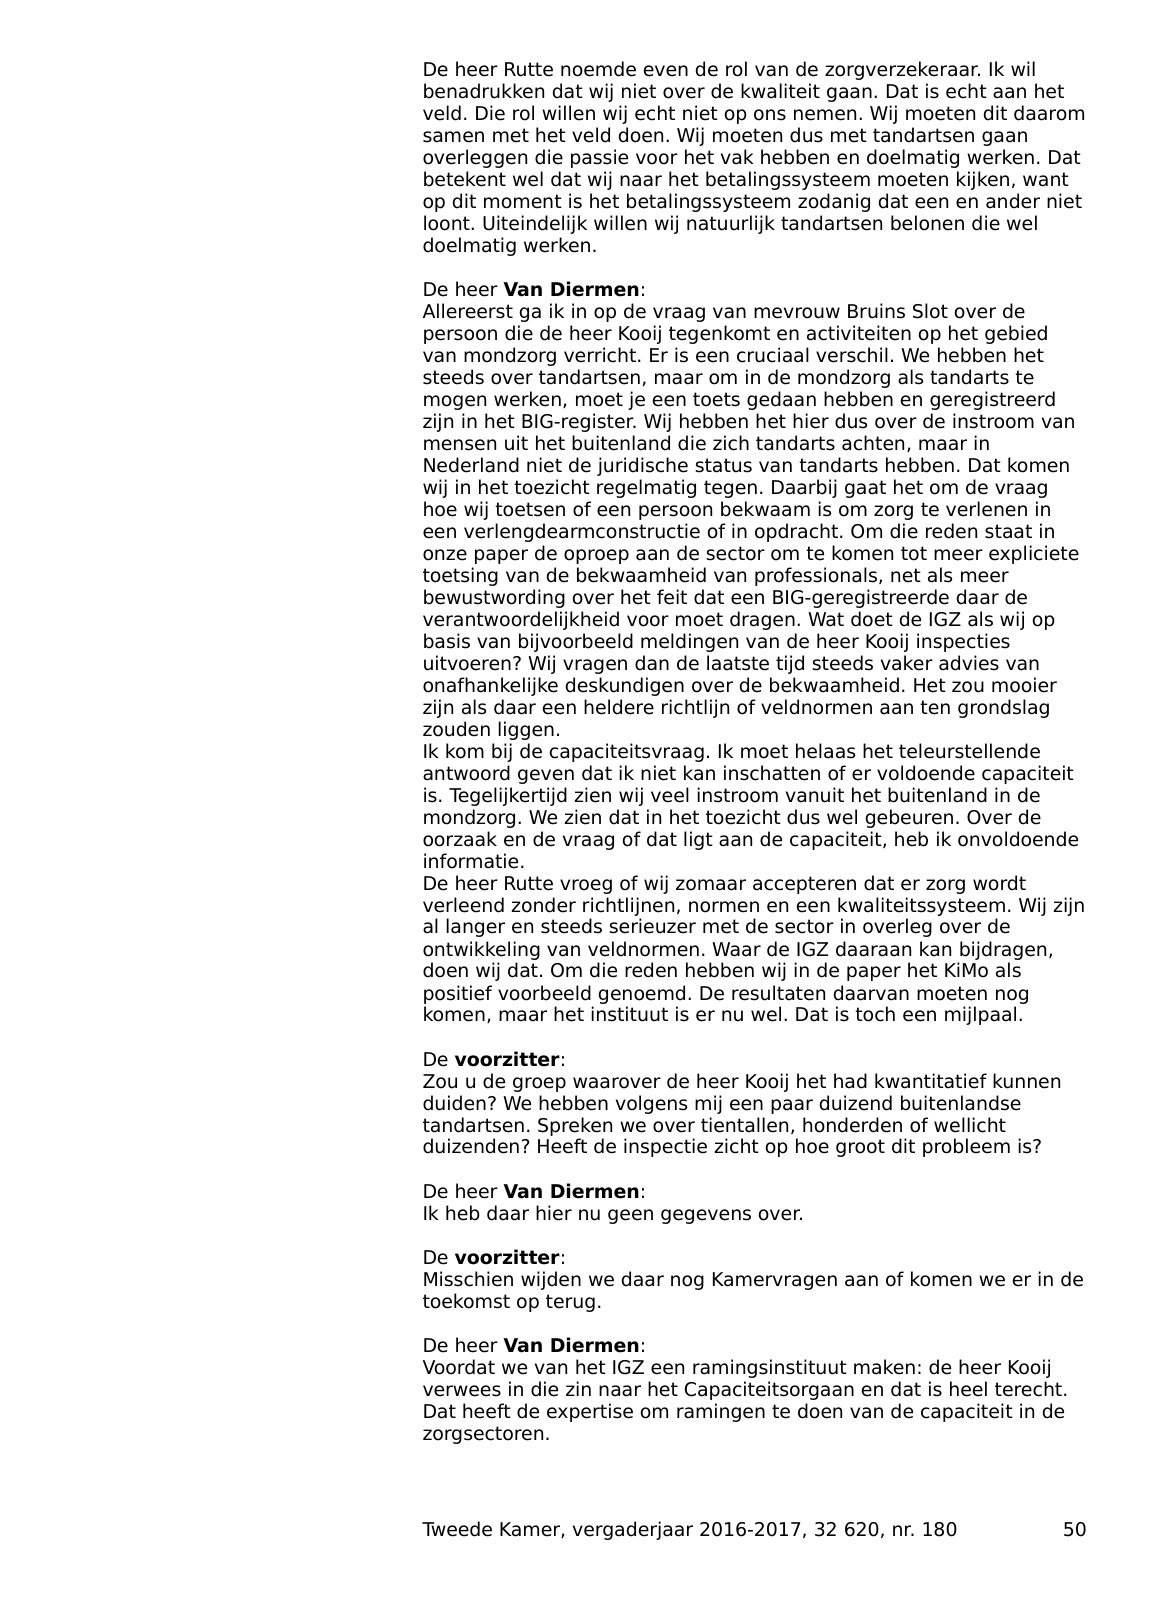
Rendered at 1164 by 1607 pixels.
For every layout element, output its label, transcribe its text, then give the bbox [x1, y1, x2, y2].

text De heer Van Diermen: [422, 1335, 1087, 1357]
text De heer Van Diermen: [422, 279, 1087, 301]
text De heer Van Diermen: [422, 1181, 1087, 1203]
text Ik kom bij de capaciteitsvraag. Ik moet helaas het teleurstellende antwoord geven dat ik niet kan inschatten of er voldoende capaciteit is. Tegelijkertijd zien wij veel instroom vanuit het buitenland in de mondzorg. We zien dat in het toezicht dus wel gebeuren. Over de oorzaak en de vraag of dat ligt aan de capaciteit, heb ik onvoldoende informatie. [422, 741, 1087, 872]
text Voordat we van het IGZ een ramingsinstituut maken: de heer Kooij verwees in die zin naar het Capaciteitsorgaan en dat is heel terecht. Dat heeft de expertise om ramingen te doen van de capaciteit in de zorgsectoren. [422, 1357, 1087, 1445]
text Misschien wijden we daar nog Kamervragen aan of komen we er in de toekomst op terug. [422, 1269, 1087, 1313]
text De heer Rutte noemde even de rol van de zorgverzekeraar. Ik wil benadrukken dat wij niet over de kwaliteit gaan. Dat is echt aan het veld. Die rol willen wij echt niet op ons nemen. Wij moeten dit daarom samen met het veld doen. Wij moeten dus met tandartsen gaan overleggen die passie voor het vak hebben en doelmatig werken. Dat betekent wel dat wij naar het betalingssysteem moeten kijken, want op dit moment is het betalingssysteem zodanig dat een en ander niet loont. Uiteindelijk willen wij natuurlijk tandartsen belonen die wel doelmatig werken. [422, 59, 1087, 257]
text Allereerst ga ik in op de vraag van mevrouw Bruins Slot over de persoon die de heer Kooij tegenkomt en activiteiten op het gebied van mondzorg verricht. Er is een cruciaal verschil. We hebben het steeds over tandartsen, maar om in de mondzorg als tandarts te mogen werken, moet je een toets gedaan hebben en geregistreerd zijn in het BIG-register. Wij hebben het hier dus over de instroom van mensen uit het buitenland die zich tandarts achten, maar in Nederland niet de juridische status van tandarts hebben. Dat komen wij in het toezicht regelmatig tegen. Daarbij gaat het om de vraag hoe wij toetsen of een persoon bekwaam is om zorg te verlenen in een verlengdearmconstructie of in opdracht. Om die reden staat in onze paper de oproep aan de sector om te komen tot meer expliciete toetsing van de bekwaamheid van professionals, net als meer bewustwording over het feit dat een BIG-geregistreerde daar de verantwoordelijkheid voor moet dragen. Wat doet de IGZ als wij op basis van bijvoorbeeld meldingen van de heer Kooij inspecties uitvoeren? Wij vragen dan de laatste tijd steeds vaker advies van onafhankelijke deskundigen over de bekwaamheid. Het zou mooier zijn als daar een heldere richtlijn of veldnormen aan ten grondslag zouden liggen. [422, 301, 1087, 741]
text Zou u de groep waarover de heer Kooij het had kwantitatief kunnen duiden? We hebben volgens mij een paar duizend buitenlandse tandartsen. Spreken we over tientallen, honderden of wellicht duizenden? Heeft de inspectie zicht op hoe groot dit probleem is? [422, 1071, 1087, 1158]
text Ik heb daar hier nu geen gegevens over. [422, 1203, 1087, 1224]
text De voorzitter: [422, 1247, 1087, 1269]
text De voorzitter: [422, 1048, 1087, 1071]
text De heer Rutte vroeg of wij zomaar accepteren dat er zorg wordt verleend zonder richtlijnen, normen en een kwaliteitssysteem. Wij zijn al langer en steeds serieuzer met de sector in overleg over de ontwikkeling van veldnormen. Waar de IGZ daaraan kan bijdragen, doen wij dat. Om die reden hebben wij in de paper het KiMo als positief voorbeeld genoemd. De resultaten daarvan moeten nog komen, maar het instituut is er nu wel. Dat is toch een mijlpaal. [422, 872, 1087, 1026]
